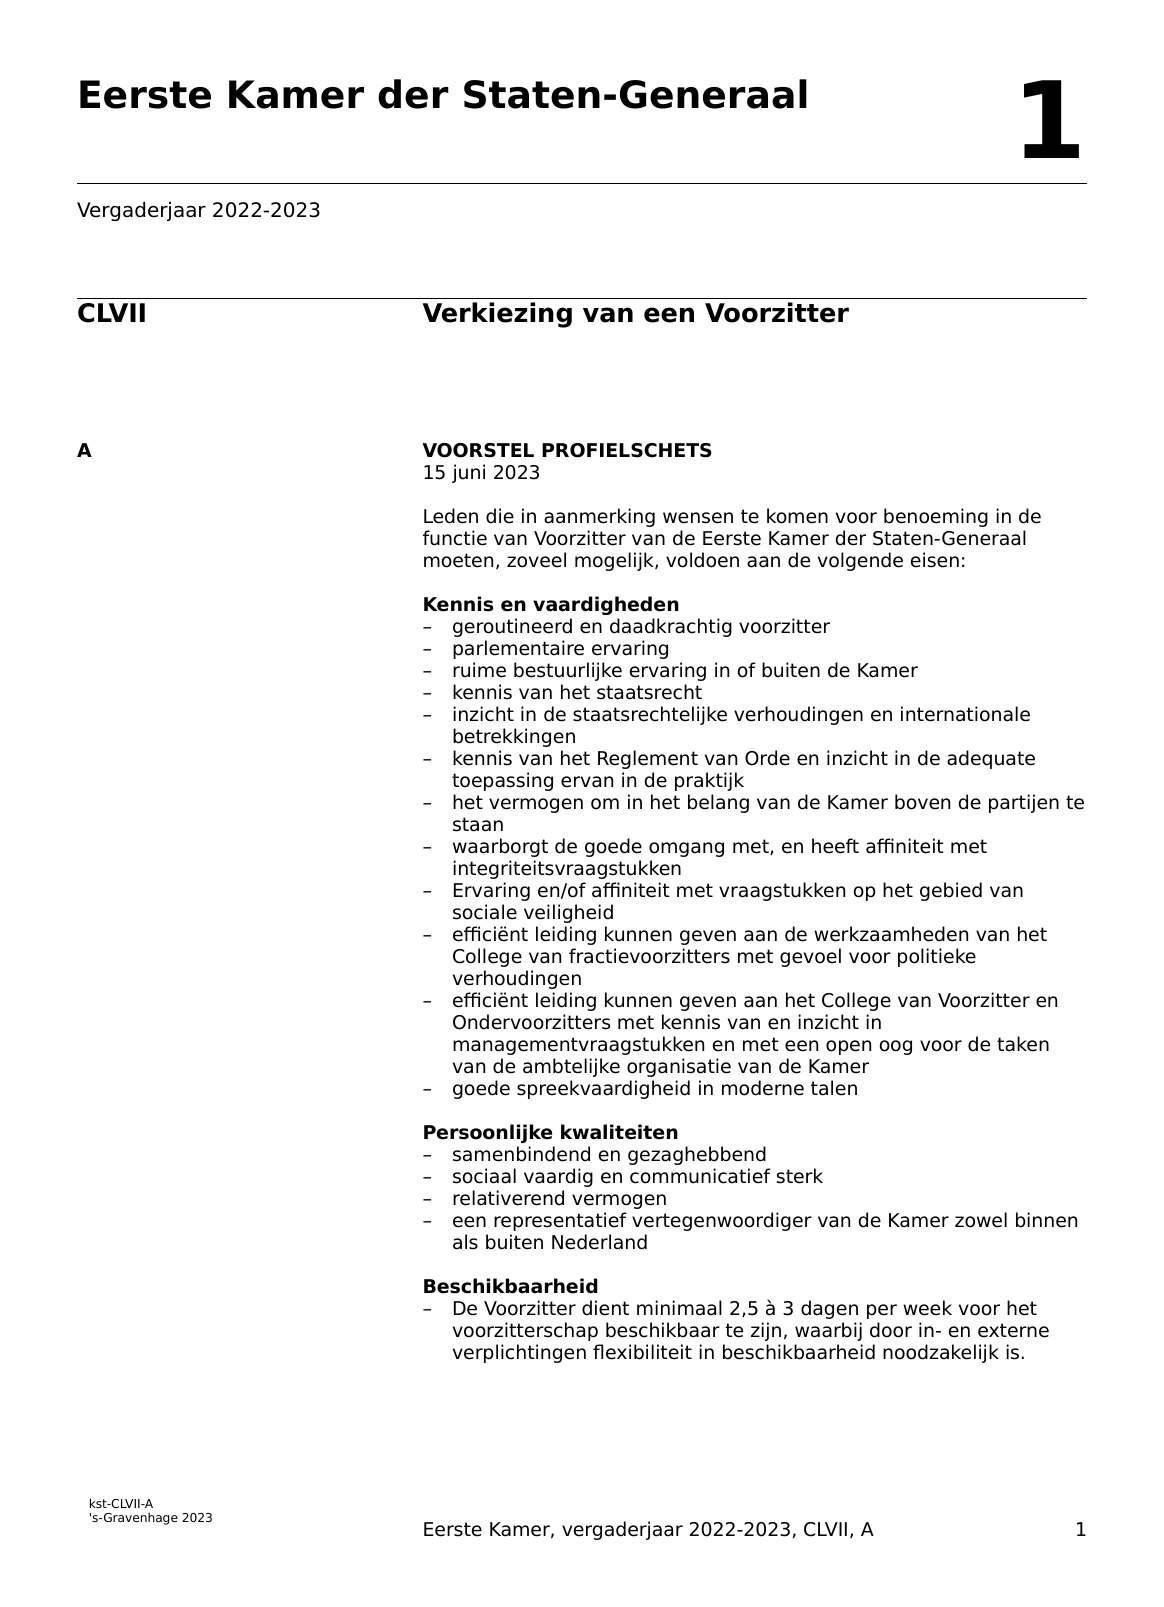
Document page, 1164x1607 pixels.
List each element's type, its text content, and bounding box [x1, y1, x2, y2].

table_cell Vergaderjaar 2022-2023 [77, 184, 1087, 298]
text – samenbindend en gezaghebbend [422, 1144, 1087, 1166]
text – geroutineerd en daadkrachtig voorzitter [422, 616, 1087, 638]
text – goede spreekvaardigheid in moderne talen [422, 1077, 1087, 1099]
text – het vermogen om in het belang van de Kamer boven de partijen te staan [422, 792, 1087, 836]
subtitle Persoonlijke kwaliteiten [422, 1122, 1087, 1144]
subtitle Beschikbaarheid [422, 1276, 1087, 1298]
text 's-Gravenhage 2023 [88, 1511, 323, 1525]
text – De Voorzitter dient minimaal 2,5 à 3 dagen per week voor het voorzitterschap beschikbaar te zijn, waarbij door in- en externe verplichtingen flexibiliteit in beschikbaarheid noodzakelijk is. [422, 1298, 1087, 1364]
text – efficiënt leiding kunnen geven aan de werkzaamheden van het College van fractievoorzitters met gevoel voor politieke verhoudingen [422, 924, 1087, 989]
text kst-CLVII-A [88, 1497, 323, 1511]
text – een representatief vertegenwoordiger van de Kamer zowel binnen als buiten Nederland [422, 1209, 1087, 1253]
table_header 1 [886, 59, 1087, 183]
text – sociaal vaardig en communicatief sterk [422, 1166, 1087, 1188]
subtitle Kennis en vaardigheden [422, 594, 1087, 616]
text – parlementaire ervaring [422, 638, 1087, 660]
text – ruime bestuurlijke ervaring in of buiten de Kamer [422, 660, 1087, 682]
text – waarborgt de goede omgang met, en heeft affiniteit met integriteitsvraagstukken [422, 836, 1087, 880]
text – inzicht in de staatsrechtelijke verhoudingen en internationale betrekkingen [422, 704, 1087, 748]
text 15 juni 2023 [422, 462, 1087, 484]
subtitle CLVII Verkiezing van een Voorzitter [77, 299, 1087, 329]
subtitle A VOORSTEL PROFIELSCHETS [77, 440, 1087, 462]
text – Ervaring en/of affiniteit met vraagstukken op het gebied van sociale veiligheid [422, 880, 1087, 924]
text Leden die in aanmerking wensen te komen voor benoeming in de functie van Voorzitter van de Eerste Kamer der Staten-Generaal moeten, zoveel mogelijk, voldoen aan de volgende eisen: [422, 506, 1087, 572]
text – efficiënt leiding kunnen geven aan het College van Voorzitter en Ondervoorzitters met kennis van en inzicht in managementvraagstukken en met een open oog voor de taken van de ambtelijke organisatie van de Kamer [422, 989, 1087, 1077]
text – kennis van het staatsrecht [422, 682, 1087, 704]
table_header Eerste Kamer der Staten-Generaal [77, 59, 886, 183]
text – kennis van het Reglement van Orde en inzicht in de adequate toepassing ervan in de praktijk [422, 748, 1087, 792]
text – relativerend vermogen [422, 1188, 1087, 1209]
